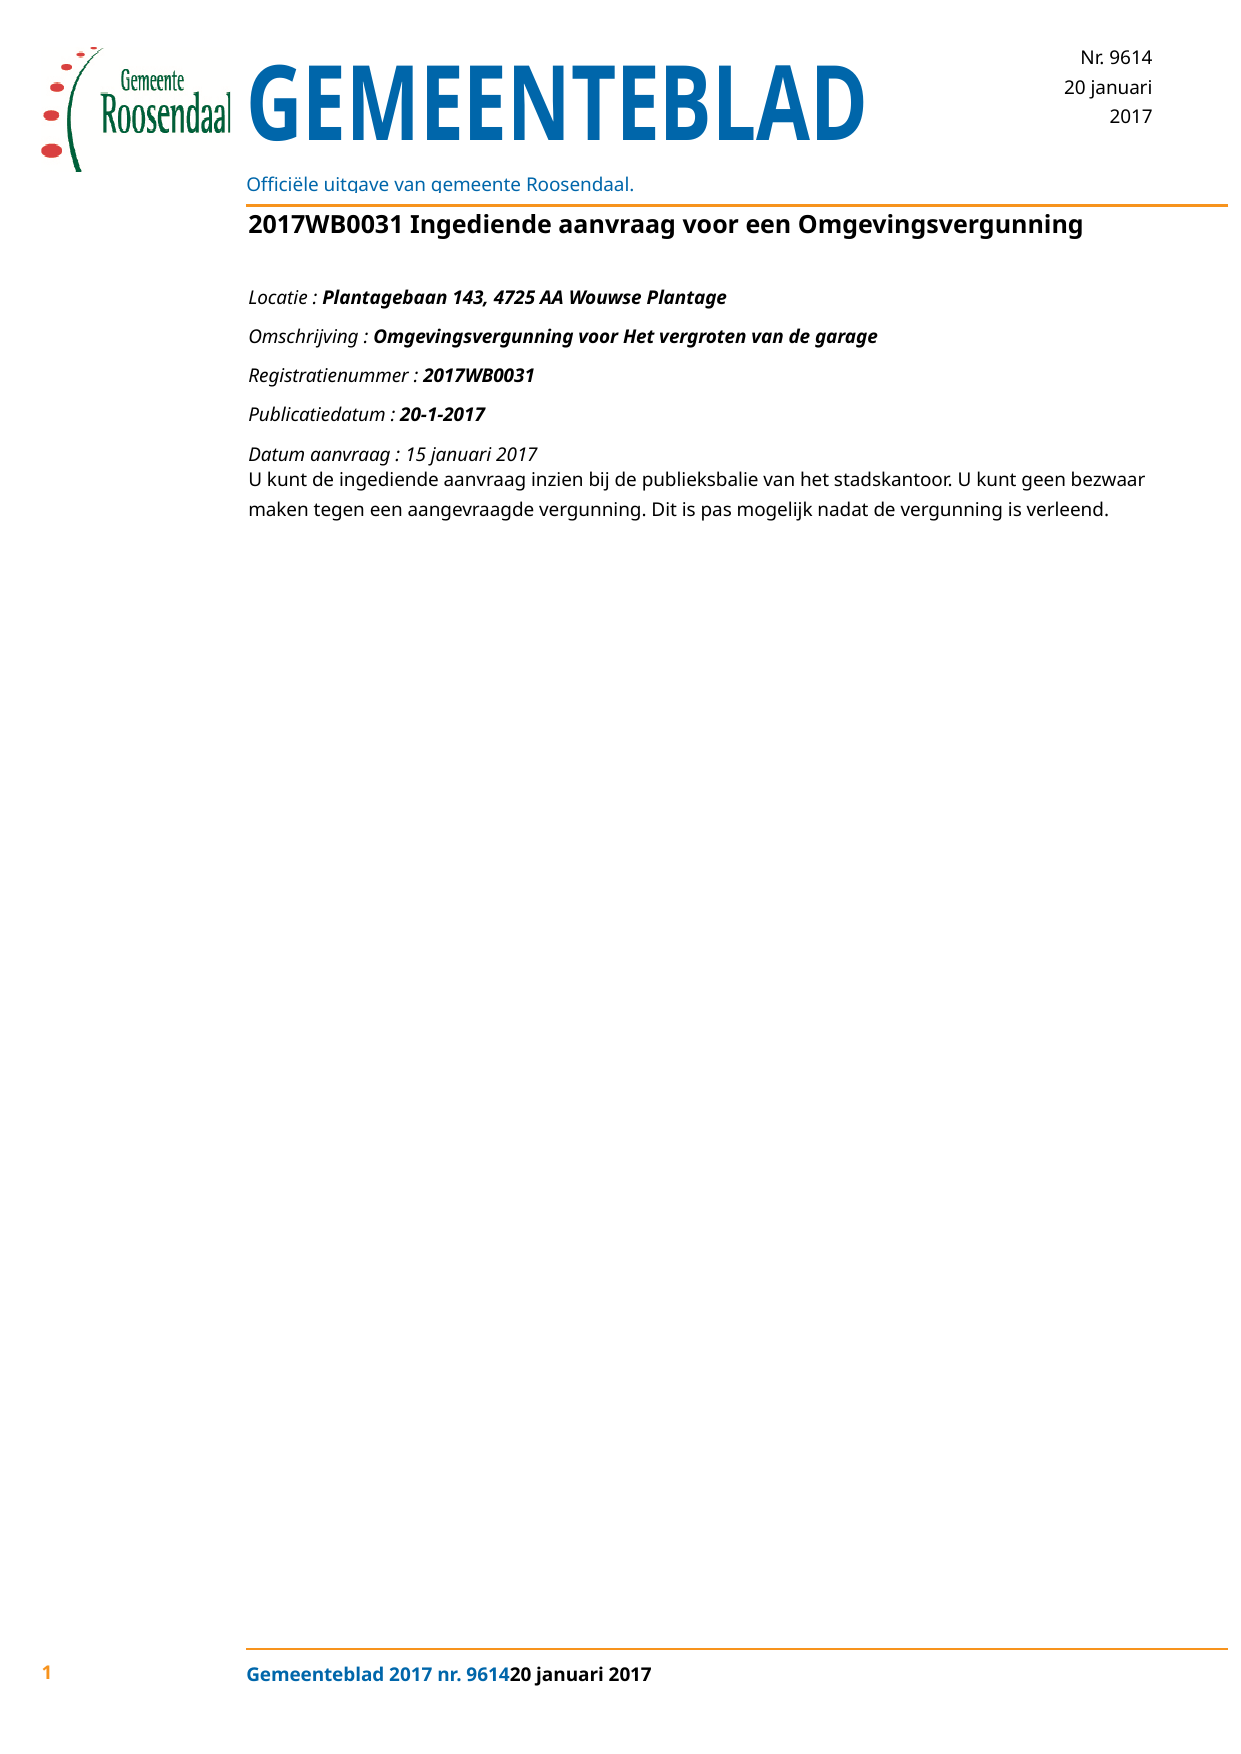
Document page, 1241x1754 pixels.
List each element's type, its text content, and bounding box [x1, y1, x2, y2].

text Omschrijving : Omgevingsvergunning voor Het vergroten van de garage [248, 323, 1152, 349]
text 2017WB0031 Ingediende aanvraag voor een Omgevingsvergunning [248, 207, 1152, 241]
text Registratienummer : 2017WB0031 [248, 362, 1152, 388]
text Publicatiedatum : 20-1-2017 [248, 402, 1152, 427]
text Locatie : Plantagebaan 143, 4725 AA Wouwse Plantage [248, 284, 1152, 309]
text U kunt de ingediende aanvraag inzien bij de publieksbalie van het stadskantoor. U kunt geen bezwaar maken tegen een aangevraagde vergunning. Dit is pas mogelijk nadat de vergunning is verleend. [248, 467, 1152, 522]
text Datum aanvraag : 15 januari 2017 [248, 441, 1152, 467]
picture [41, 47, 231, 172]
